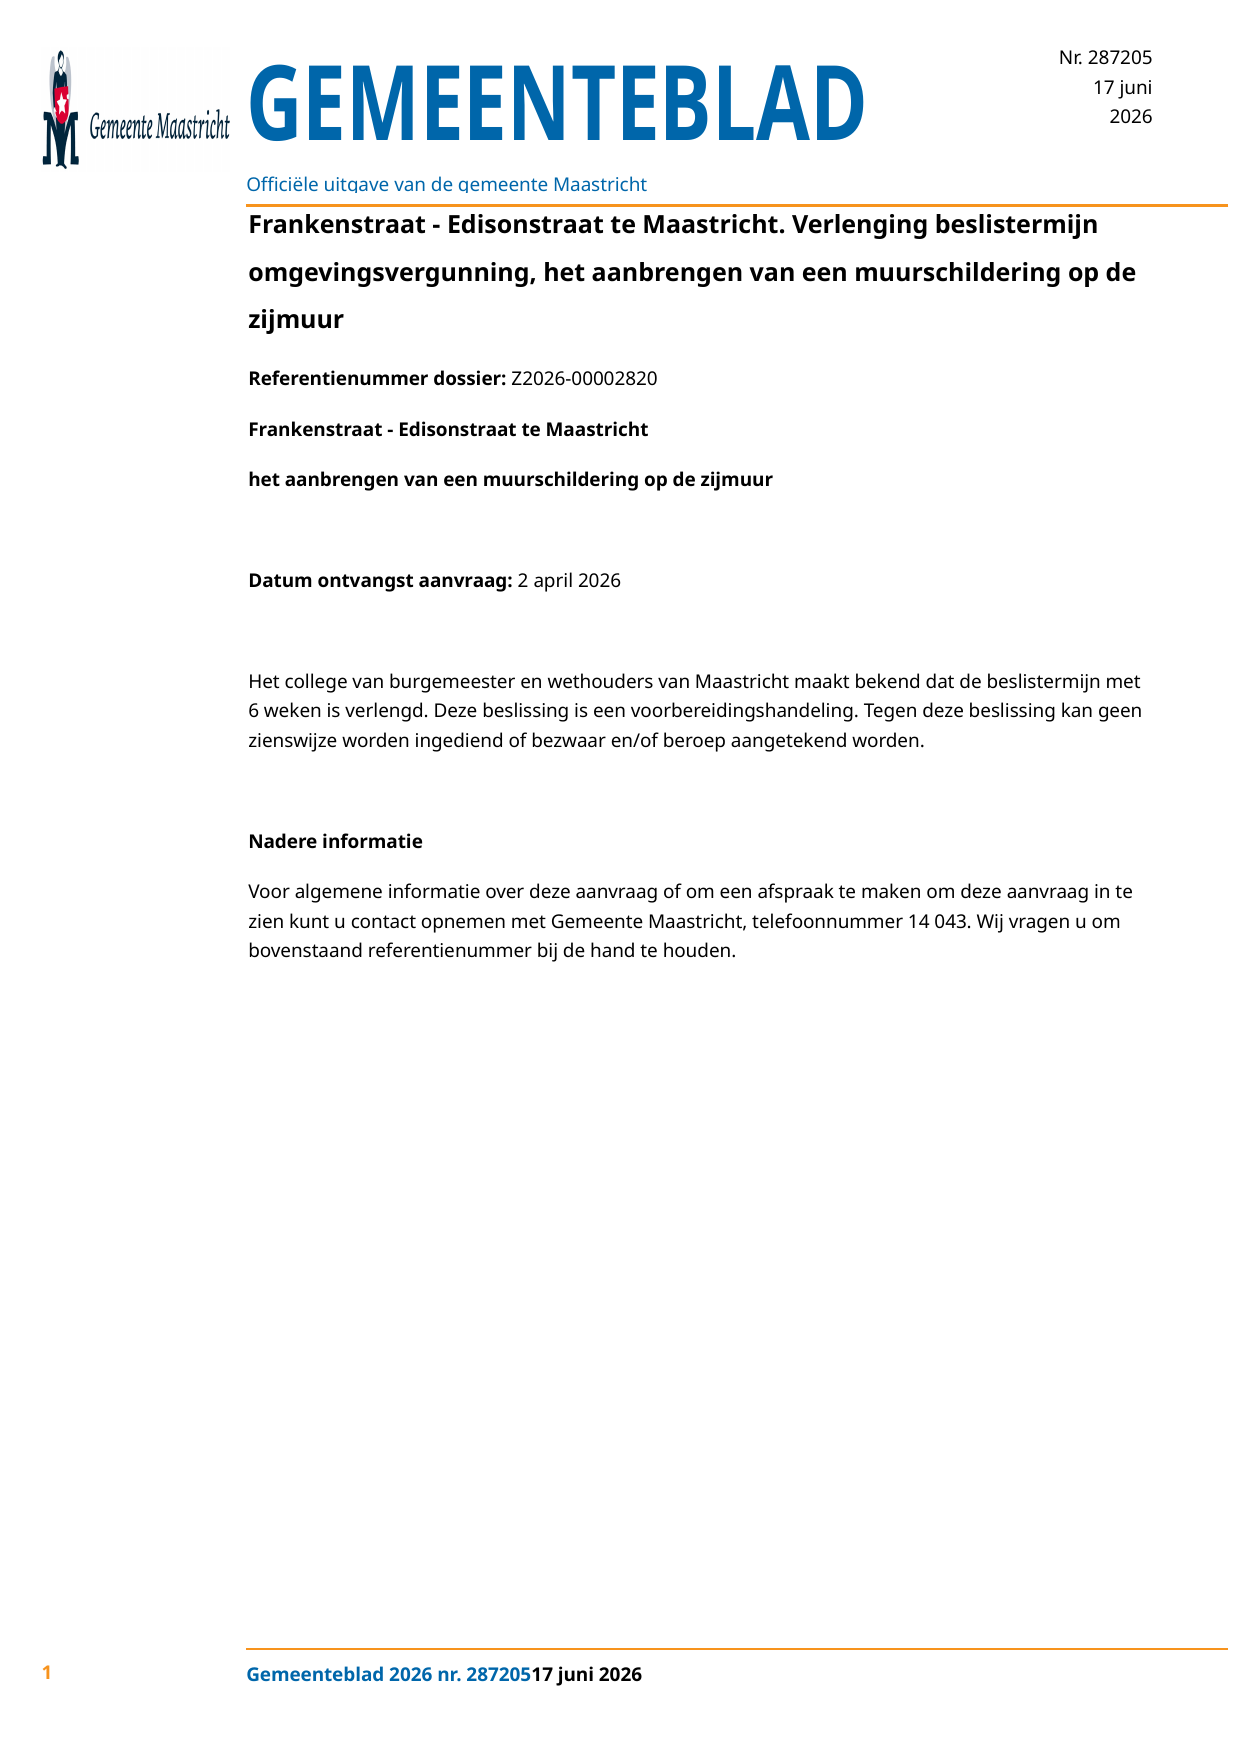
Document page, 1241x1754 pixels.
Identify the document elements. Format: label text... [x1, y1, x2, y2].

text Voor algemene informatie over deze aanvraag of om een afspraak te maken om deze aanvraag in te zien kunt u contact opnemen met Gemeente Maastricht, telefoonnummer 14 043. Wij vragen u om bovenstaand referentienummer bij de hand te houden. [248, 878, 1152, 963]
text Het college van burgemeester en wethouders van Maastricht maakt bekend dat de beslistermijn met 6 weken is verlengd. Deze beslissing is een voorbereidingshandeling. Tegen deze beslissing kan geen zienswijze worden ingediend of bezwaar en/of beroep aangetekend worden. [248, 668, 1152, 753]
text Referentienummer dossier: Z2026-00002820 [248, 366, 1152, 391]
text Nadere informatie [248, 828, 1152, 854]
text Datum ontvangst aanvraag: 2 april 2026 [248, 567, 1152, 593]
text Frankenstraat - Edisonstraat te Maastricht. Verlenging beslistermijn omgevingsvergunning, het aanbrengen van een muurschildering op de zijmuur [248, 207, 1152, 336]
text het aanbrengen van een muurschildering op de zijmuur [248, 466, 1152, 492]
picture [41, 47, 231, 172]
text Frankenstraat - Edisonstraat te Maastricht [248, 416, 1152, 442]
